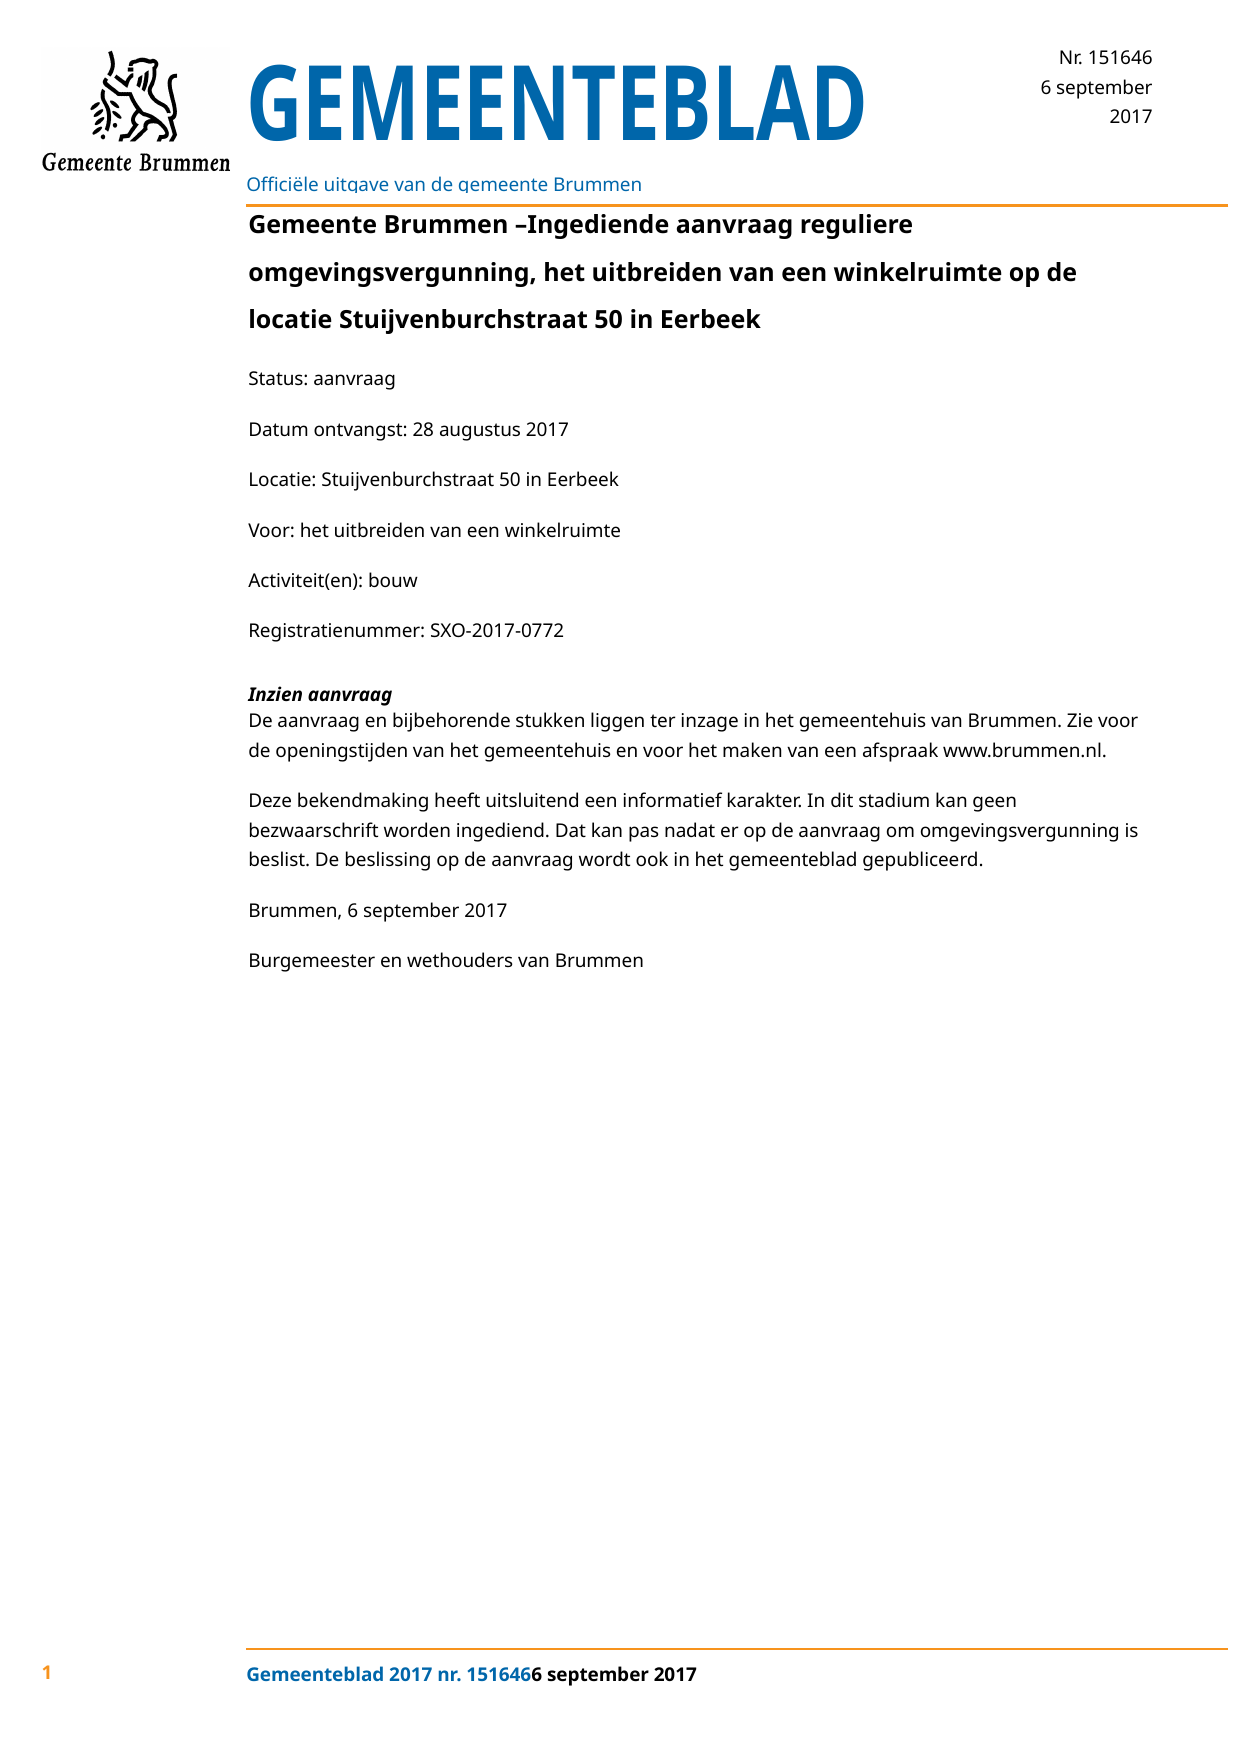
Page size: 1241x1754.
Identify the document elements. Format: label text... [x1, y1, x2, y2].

text Gemeente Brummen –Ingediende aanvraag reguliere omgevingsvergunning, het uitbreiden van een winkelruimte op de locatie Stuijvenburchstraat 50 in Eerbeek [248, 207, 1152, 336]
text Locatie: Stuijvenburchstraat 50 in Eerbeek [248, 466, 1152, 492]
text Datum ontvangst: 28 augustus 2017 [248, 416, 1152, 442]
text Registratienummer: SXO-2017-0772 [248, 618, 1152, 643]
text Deze bekendmaking heeft uitsluitend een informatief karakter. In dit stadium kan geen bezwaarschrift worden ingediend. Dat kan pas nadat er op de aanvraag om omgevingsvergunning is beslist. De beslissing op de aanvraag wordt ook in het gemeenteblad gepubliceerd. [248, 787, 1152, 872]
text Brummen, 6 september 2017 [248, 897, 1152, 923]
text Voor: het uitbreiden van een winkelruimte [248, 517, 1152, 542]
picture [41, 47, 231, 172]
text Burgemeester en wethouders van Brummen [248, 947, 1152, 973]
text Activiteit(en): bouw [248, 567, 1152, 593]
text De aanvraag en bijbehorende stukken liggen ter inzage in het gemeentehuis van Brummen. Zie voor de openingstijden van het gemeentehuis en voor het maken van een afspraak www.brummen.nl. [248, 707, 1152, 763]
text Inzien aanvraag [248, 682, 1152, 707]
text Status: aanvraag [248, 366, 1152, 391]
